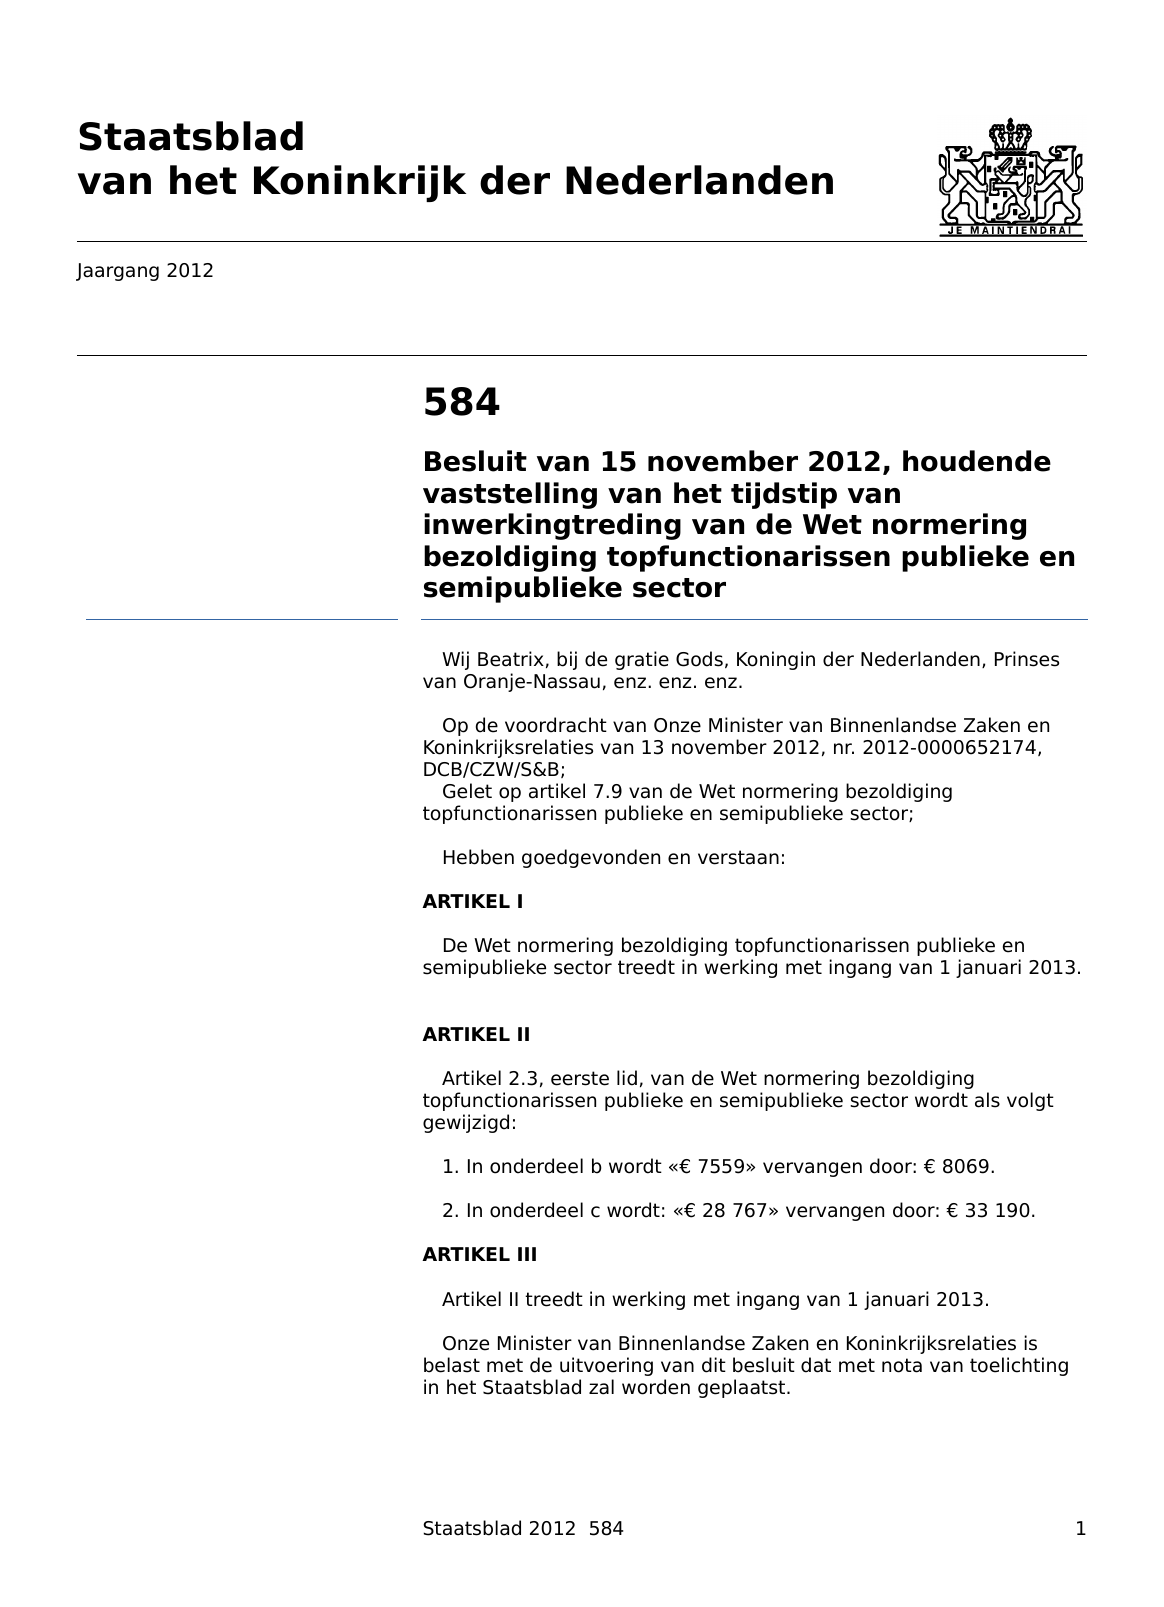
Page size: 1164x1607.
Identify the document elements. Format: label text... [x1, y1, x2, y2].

text Artikel II treedt in werking met ingang van 1 januari 2013. [422, 1288, 1087, 1310]
table_cell Jaargang 2012 [77, 242, 1087, 355]
text Artikel 2.3, eerste lid, van de Wet normering bezoldiging topfunctionarissen publieke en semipublieke sector wordt als volgt gewijzigd: [422, 1068, 1087, 1134]
subtitle ARTIKEL III [422, 1244, 1087, 1266]
text Besluit van 15 november 2012, houdende vaststelling van het tijdstip van inwerkingtreding van de Wet normering bezoldiging topfunctionarissen publieke en semipublieke sector [422, 447, 1087, 604]
text 2. In onderdeel c wordt: «€ 28 767» vervangen door: € 33 190. [422, 1200, 1087, 1222]
text Op de voordracht van Onze Minister van Binnenlandse Zaken en Koninkrijksrelaties van 13 november 2012, nr. 2012-0000652174, DCB/CZW/S&B; [422, 715, 1087, 781]
text Hebben goedgevonden en verstaan: [422, 847, 1087, 869]
subtitle 584 [422, 381, 1087, 424]
text De Wet normering bezoldiging topfunctionarissen publieke en semipublieke sector treedt in werking met ingang van 1 januari 2013. [422, 935, 1087, 979]
subtitle ARTIKEL I [422, 891, 1087, 913]
text Wij Beatrix, bij de gratie Gods, Koningin der Nederlanden, Prinses van Oranje-Nassau, enz. enz. enz. [422, 649, 1087, 693]
text Onze Minister van Binnenlandse Zaken en Koninkrijksrelaties is belast met de uitvoering van dit besluit dat met nota van toelichting in het Staatsblad zal worden geplaatst. [422, 1333, 1087, 1398]
picture [936, 115, 1087, 240]
text 1. In onderdeel b wordt «€ 7559» vervangen door: € 8069. [422, 1156, 1087, 1178]
table_header [886, 100, 1087, 241]
text Gelet op artikel 7.9 van de Wet normering bezoldiging topfunctionarissen publieke en semipublieke sector; [422, 781, 1087, 825]
subtitle ARTIKEL II [422, 1024, 1087, 1046]
table_header Staatsblad van het Koninkrijk der Nederlanden [77, 100, 886, 241]
